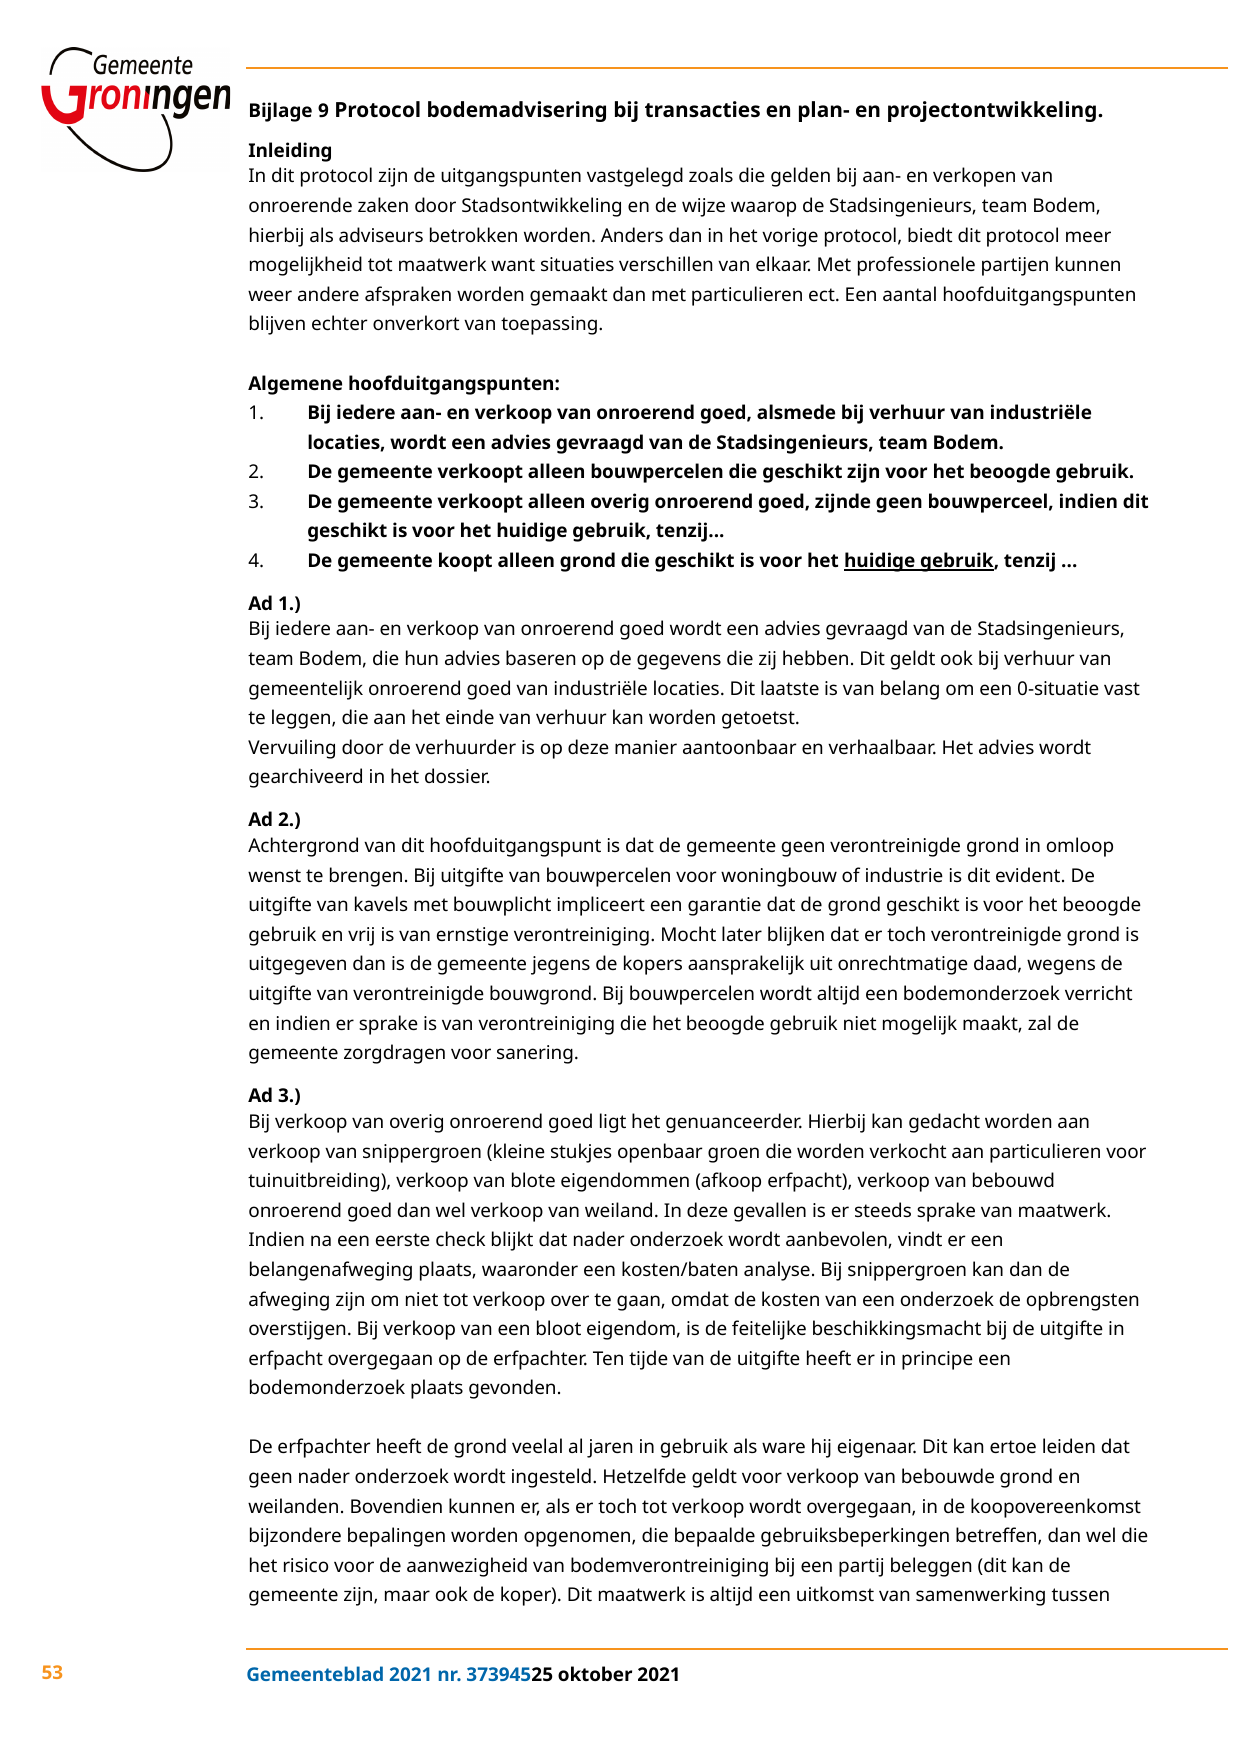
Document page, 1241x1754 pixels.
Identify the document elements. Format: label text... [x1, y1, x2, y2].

picture [41, 47, 231, 172]
text Ad 2.) [248, 807, 1152, 832]
text Bij verkoop van overig onroerend goed ligt het genuanceerder. Hierbij kan gedacht worden aan verkoop van snippergroen (kleine stukjes openbaar groen die worden verkocht aan particulieren voor tuinuitbreiding), verkoop van blote eigendommen (afkoop erfpacht), verkoop van bebouwd onroerend goed dan wel verkoop van weiland. In deze gevallen is er steeds sprake van maatwerk. Indien na een eerste check blijkt dat nader onderzoek wordt aanbevolen, vindt er een belangenafweging plaats, waaronder een kosten/baten analyse. Bij snippergroen kan dan de afweging zijn om niet tot verkoop over te gaan, omdat de kosten van een onderzoek de opbrengsten overstijgen. Bij verkoop van een bloot eigendom, is de feitelijke beschikkingsmacht bij de uitgifte in erfpacht overgegaan op de erfpachter. Ten tijde van de uitgifte heeft er in principe een bodemonderzoek plaats gevonden. [248, 1108, 1152, 1400]
text Inleiding [248, 137, 1152, 163]
text Ad 1.) [248, 590, 1152, 616]
text Bijlage 9 Protocol bodemadvisering bij transacties en plan- en projectontwikkeling. [248, 95, 1152, 123]
text Ad 3.) [248, 1082, 1152, 1108]
text Vervuiling door de verhuurder is op deze manier aantoonbaar en verhaalbaar. Het advies wordt gearchiveerd in het dossier. [248, 734, 1152, 789]
text Bij iedere aan- en verkoop van onroerend goed wordt een advies gevraagd van de Stadsingenieurs, team Bodem, die hun advies baseren op de gegevens die zij hebben. Dit geldt ook bij verhuur van gemeentelijk onroerend goed van industriële locaties. Dit laatste is van belang om een 0-situatie vast te leggen, die aan het einde van verhuur kan worden getoetst. [248, 616, 1152, 730]
text De erfpachter heeft de grond veelal al jaren in gebruik als ware hij eigenaar. Dit kan ertoe leiden dat geen nader onderzoek wordt ingesteld. Hetzelfde geldt voor verkoop van bebouwde grond en weilanden. Bovendien kunnen er, als er toch tot verkoop wordt overgegaan, in de koopovereenkomst bijzondere bepalingen worden opgenomen, die bepaalde gebruiksbeperkingen betreffen, dan wel die het risico voor de aanwezigheid van bodemverontreiniging bij een partij beleggen (dit kan de gemeente zijn, maar ook de koper). Dit maatwerk is altijd een uitkomst van samenwerking tussen [248, 1434, 1152, 1607]
text In dit protocol zijn de uitgangspunten vastgelegd zoals die gelden bij aan- en verkopen van onroerende zaken door Stadsontwikkeling en de wijze waarop de Stadsingenieurs, team Bodem, hierbij als adviseurs betrokken worden. Anders dan in het vorige protocol, biedt dit protocol meer mogelijkheid tot maatwerk want situaties verschillen van elkaar. Met professionele partijen kunnen weer andere afspraken worden gemaakt dan met particulieren ect. Een aantal hoofduitgangspunten blijven echter onverkort van toepassing. [248, 163, 1152, 336]
text Achtergrond van dit hoofduitgangspunt is dat de gemeente geen verontreinigde grond in omloop wenst te brengen. Bij uitgifte van bouwpercelen voor woningbouw of industrie is dit evident. De uitgifte van kavels met bouwplicht impliceert een garantie dat de grond geschikt is voor het beoogde gebruik en vrij is van ernstige verontreiniging. Mocht later blijken dat er toch verontreinigde grond is uitgegeven dan is de gemeente jegens de kopers aansprakelijk uit onrechtmatige daad, wegens de uitgifte van verontreinigde bouwgrond. Bij bouwpercelen wordt altijd een bodemonderzoek verricht en indien er sprake is van verontreiniging die het beoogde gebruik niet mogelijk maakt, zal de gemeente zorgdragen voor sanering. [248, 832, 1152, 1065]
table_header Algemene hoofduitgangspunten: Bij iedere aan- en verkoop van onroerend goed, alsmede bij verhuur van industriële locaties, wordt een advies gevraagd van de Stadsingenieurs, team Bodem. De gemeente verkoopt alleen bouwpercelen die geschikt zijn voor het beoogde gebruik. De gemeente verkoopt alleen overig onroerend goed, zijnde geen bouwperceel, indien dit geschikt is voor het huidige gebruik, tenzij... De gemeente koopt alleen grond die geschikt is voor het huidige gebruik, tenzij ... [248, 370, 1152, 573]
